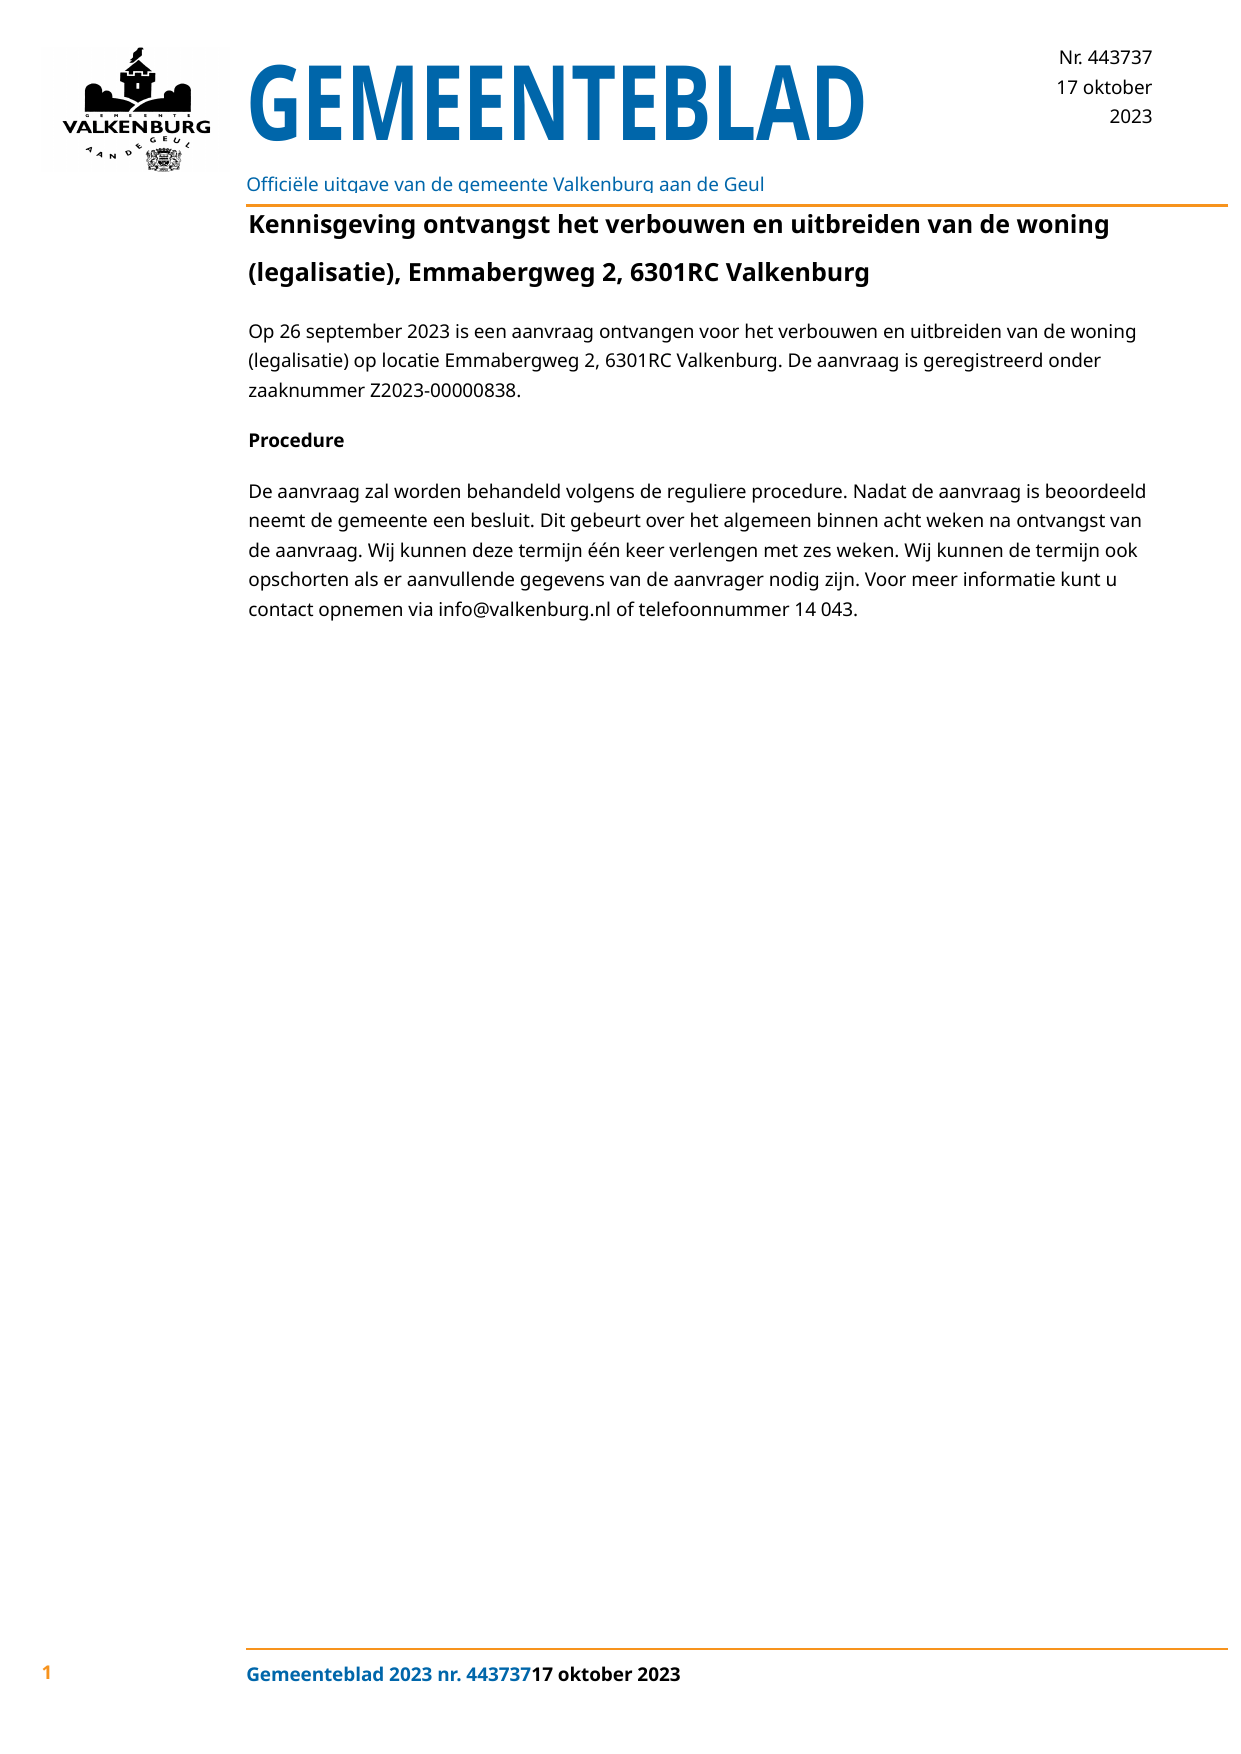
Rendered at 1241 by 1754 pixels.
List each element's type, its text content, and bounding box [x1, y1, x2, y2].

picture [41, 47, 231, 172]
text Op 26 september 2023 is een aanvraag ontvangen voor het verbouwen en uitbreiden van de woning (legalisatie) op locatie Emmabergweg 2, 6301RC Valkenburg. De aanvraag is geregistreerd onder zaaknummer Z2023-00000838. [248, 318, 1152, 403]
text Kennisgeving ontvangst het verbouwen en uitbreiden van de woning (legalisatie), Emmabergweg 2, 6301RC Valkenburg [248, 207, 1152, 288]
text De aanvraag zal worden behandeld volgens de reguliere procedure. Nadat de aanvraag is beoordeeld neemt de gemeente een besluit. Dit gebeurt over het algemeen binnen acht weken na ontvangst van de aanvraag. Wij kunnen deze termijn één keer verlengen met zes weken. Wij kunnen de termijn ook opschorten als er aanvullende gegevens van de aanvrager nodig zijn. Voor meer informatie kunt u contact opnemen via info@valkenburg.nl of telefoonnummer 14 043. [248, 478, 1152, 622]
text Procedure [248, 427, 1152, 453]
